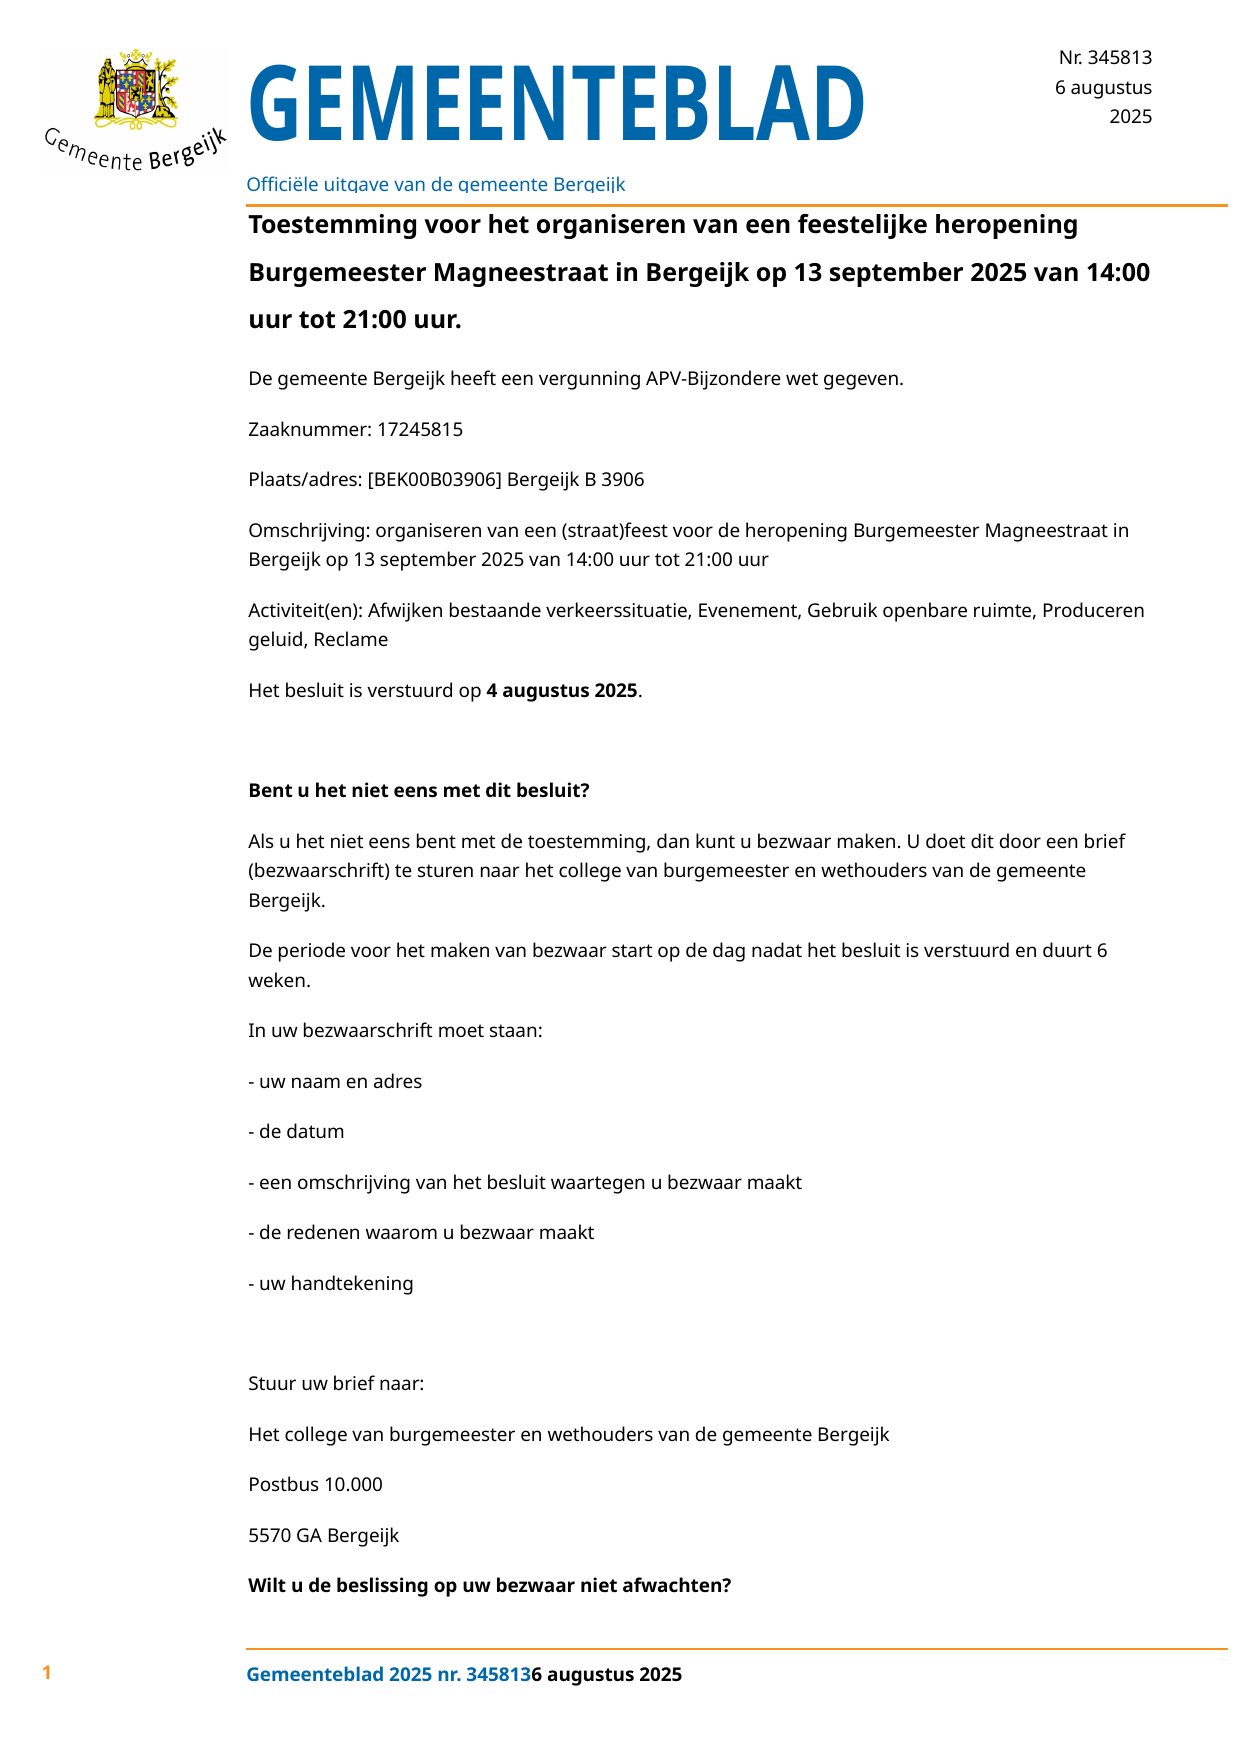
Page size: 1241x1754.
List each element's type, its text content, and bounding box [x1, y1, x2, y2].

text Wilt u de beslissing op uw bezwaar niet afwachten? [248, 1572, 1152, 1598]
text Postbus 10.000 [248, 1471, 1152, 1497]
text De periode voor het maken van bezwaar start op de dag nadat het besluit is verstuurd en duurt 6 weken. [248, 938, 1152, 993]
text De gemeente Bergeijk heeft een vergunning APV-Bijzondere wet gegeven. [248, 366, 1152, 391]
text Plaats/adres: [BEK00B03906] Bergeijk B 3906 [248, 466, 1152, 492]
text Omschrijving: organiseren van een (straat)feest voor de heropening Burgemeester Magneestraat in Bergeijk op 13 september 2025 van 14:00 uur tot 21:00 uur [248, 517, 1152, 572]
picture [41, 47, 231, 172]
text Als u het niet eens bent met de toestemming, dan kunt u bezwaar maken. U doet dit door een brief (bezwaarschrift) te sturen naar het college van burgemeester en wethouders van de gemeente Bergeijk. [248, 828, 1152, 913]
text - een omschrijving van het besluit waartegen u bezwaar maakt [248, 1169, 1152, 1194]
text In uw bezwaarschrift moet staan: [248, 1018, 1152, 1043]
text - de redenen waarom u bezwaar maakt [248, 1219, 1152, 1245]
text Toestemming voor het organiseren van een feestelijke heropening Burgemeester Magneestraat in Bergeijk op 13 september 2025 van 14:00 uur tot 21:00 uur. [248, 207, 1152, 336]
text Activiteit(en): Afwijken bestaande verkeerssituatie, Evenement, Gebruik openbare ruimte, Produceren geluid, Reclame [248, 597, 1152, 652]
text - de datum [248, 1118, 1152, 1144]
text Bent u het niet eens met dit besluit? [248, 778, 1152, 803]
text Zaaknummer: 17245815 [248, 416, 1152, 442]
text Het college van burgemeester en wethouders van de gemeente Bergeijk [248, 1421, 1152, 1447]
text Stuur uw brief naar: [248, 1371, 1152, 1396]
text 5570 GA Bergeijk [248, 1522, 1152, 1547]
text Het besluit is verstuurd op 4 augustus 2025. [248, 677, 1152, 702]
text - uw naam en adres [248, 1068, 1152, 1094]
text - uw handtekening [248, 1270, 1152, 1295]
